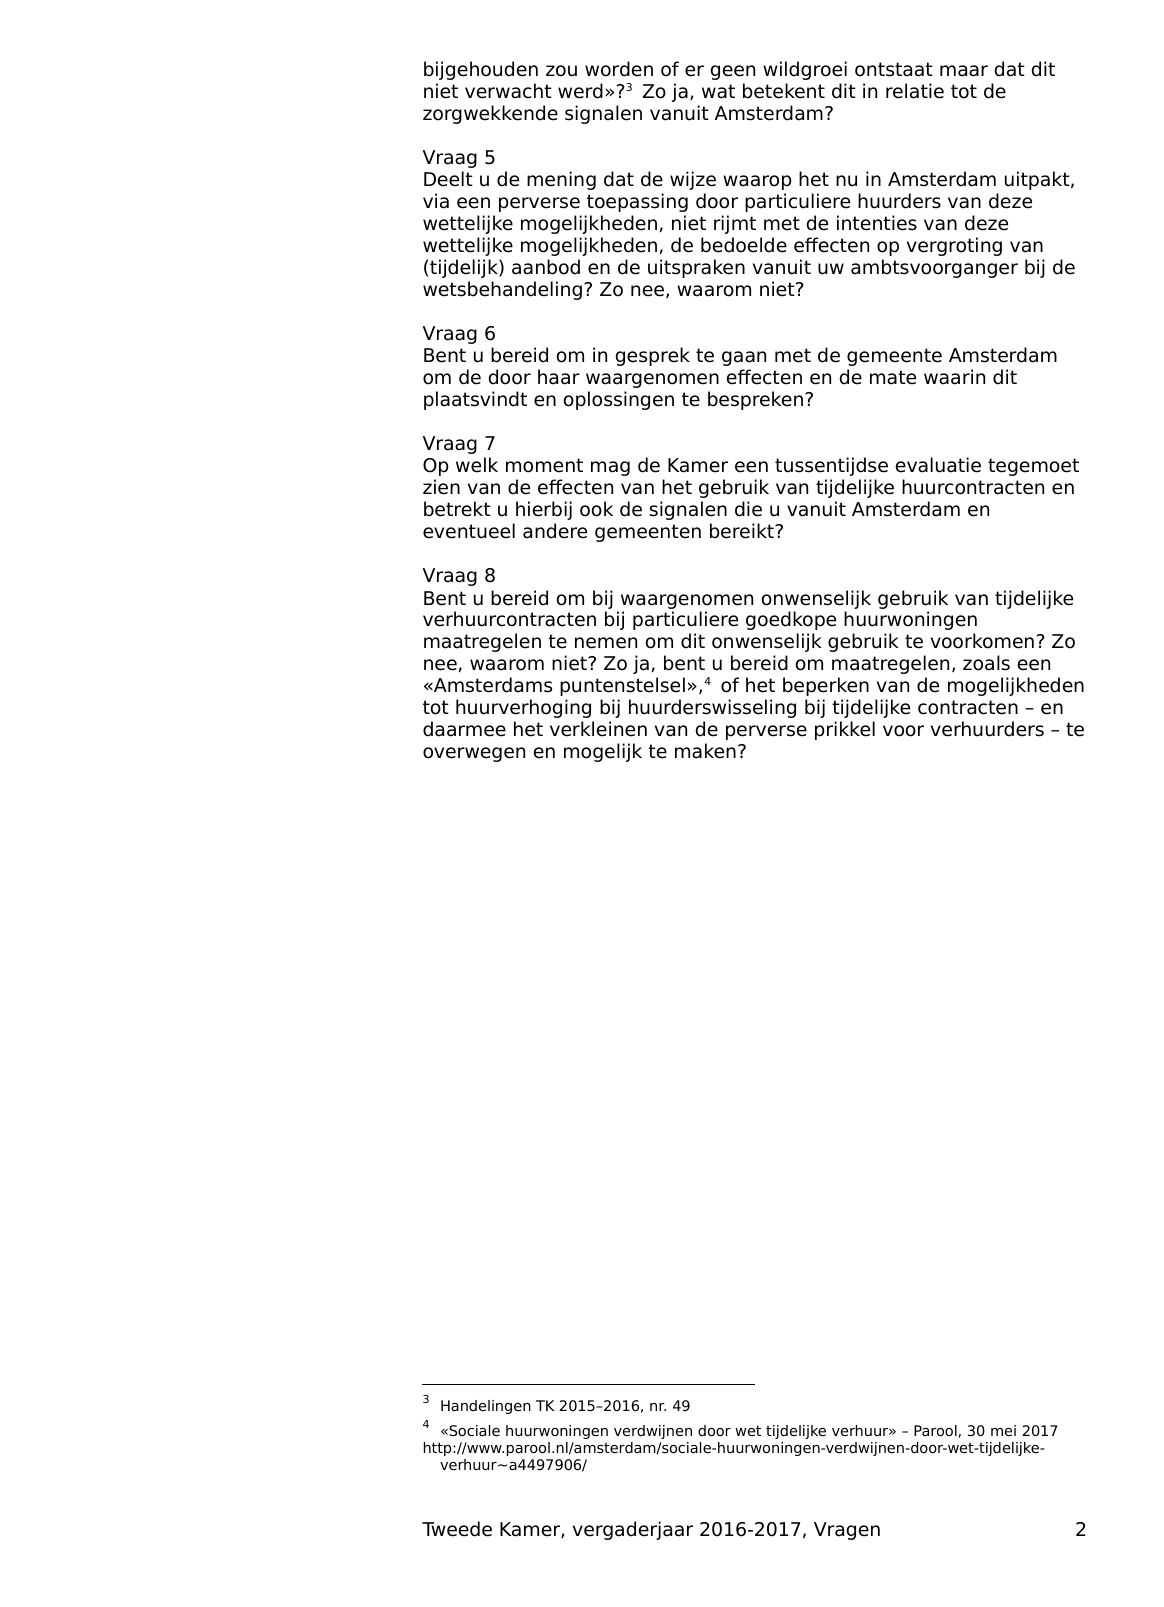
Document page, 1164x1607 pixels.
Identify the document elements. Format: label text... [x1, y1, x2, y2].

text Vraag 7 [422, 433, 1087, 455]
text Bent u bereid om in gesprek te gaan met de gemeente Amsterdam om de door haar waargenomen effecten en de mate waarin dit plaatsvindt en oplossingen te bespreken? [422, 345, 1087, 411]
text «Sociale huurwoningen verdwijnen door wet tijdelijke verhuur» – Parool, 30 mei 2017 [422, 1418, 1087, 1441]
text http://www.parool.nl/amsterdam/sociale-huurwoningen-verdwijnen-door-wet-tijdelijke-verhuur~a4497906/ [422, 1441, 1087, 1474]
text bijgehouden zou worden of er geen wildgroei ontstaat maar dat dit niet verwacht werd»? Zo ja, wat betekent dit in relatie tot de zorgwekkende signalen vanuit Amsterdam? [422, 59, 1087, 125]
text Deelt u de mening dat de wijze waarop het nu in Amsterdam uitpakt, via een perverse toepassing door particuliere huurders van deze wettelijke mogelijkheden, niet rijmt met de intenties van deze wettelijke mogelijkheden, de bedoelde effecten op vergroting van (tijdelijk) aanbod en de uitspraken vanuit uw ambtsvoorganger bij de wetsbehandeling? Zo nee, waarom niet? [422, 169, 1087, 301]
text Vraag 5 [422, 147, 1087, 169]
text Bent u bereid om bij waargenomen onwenselijk gebruik van tijdelijke verhuurcontracten bij particuliere goedkope huurwoningen maatregelen te nemen om dit onwenselijk gebruik te voorkomen? Zo nee, waarom niet? Zo ja, bent u bereid om maatregelen, zoals een «Amsterdams puntenstelsel», of het beperken van de mogelijkheden tot huurverhoging bij huurderswisseling bij tijdelijke contracten – en daarmee het verkleinen van de perverse prikkel voor verhuurders – te overwegen en mogelijk te maken? [422, 587, 1087, 763]
text Op welk moment mag de Kamer een tussentijdse evaluatie tegemoet zien van de effecten van het gebruik van tijdelijke huurcontracten en betrekt u hierbij ook de signalen die u vanuit Amsterdam en eventueel andere gemeenten bereikt? [422, 455, 1087, 543]
text Handelingen TK 2015–2016, nr. 49 [422, 1393, 1087, 1416]
text Vraag 8 [422, 565, 1087, 587]
text Vraag 6 [422, 323, 1087, 345]
